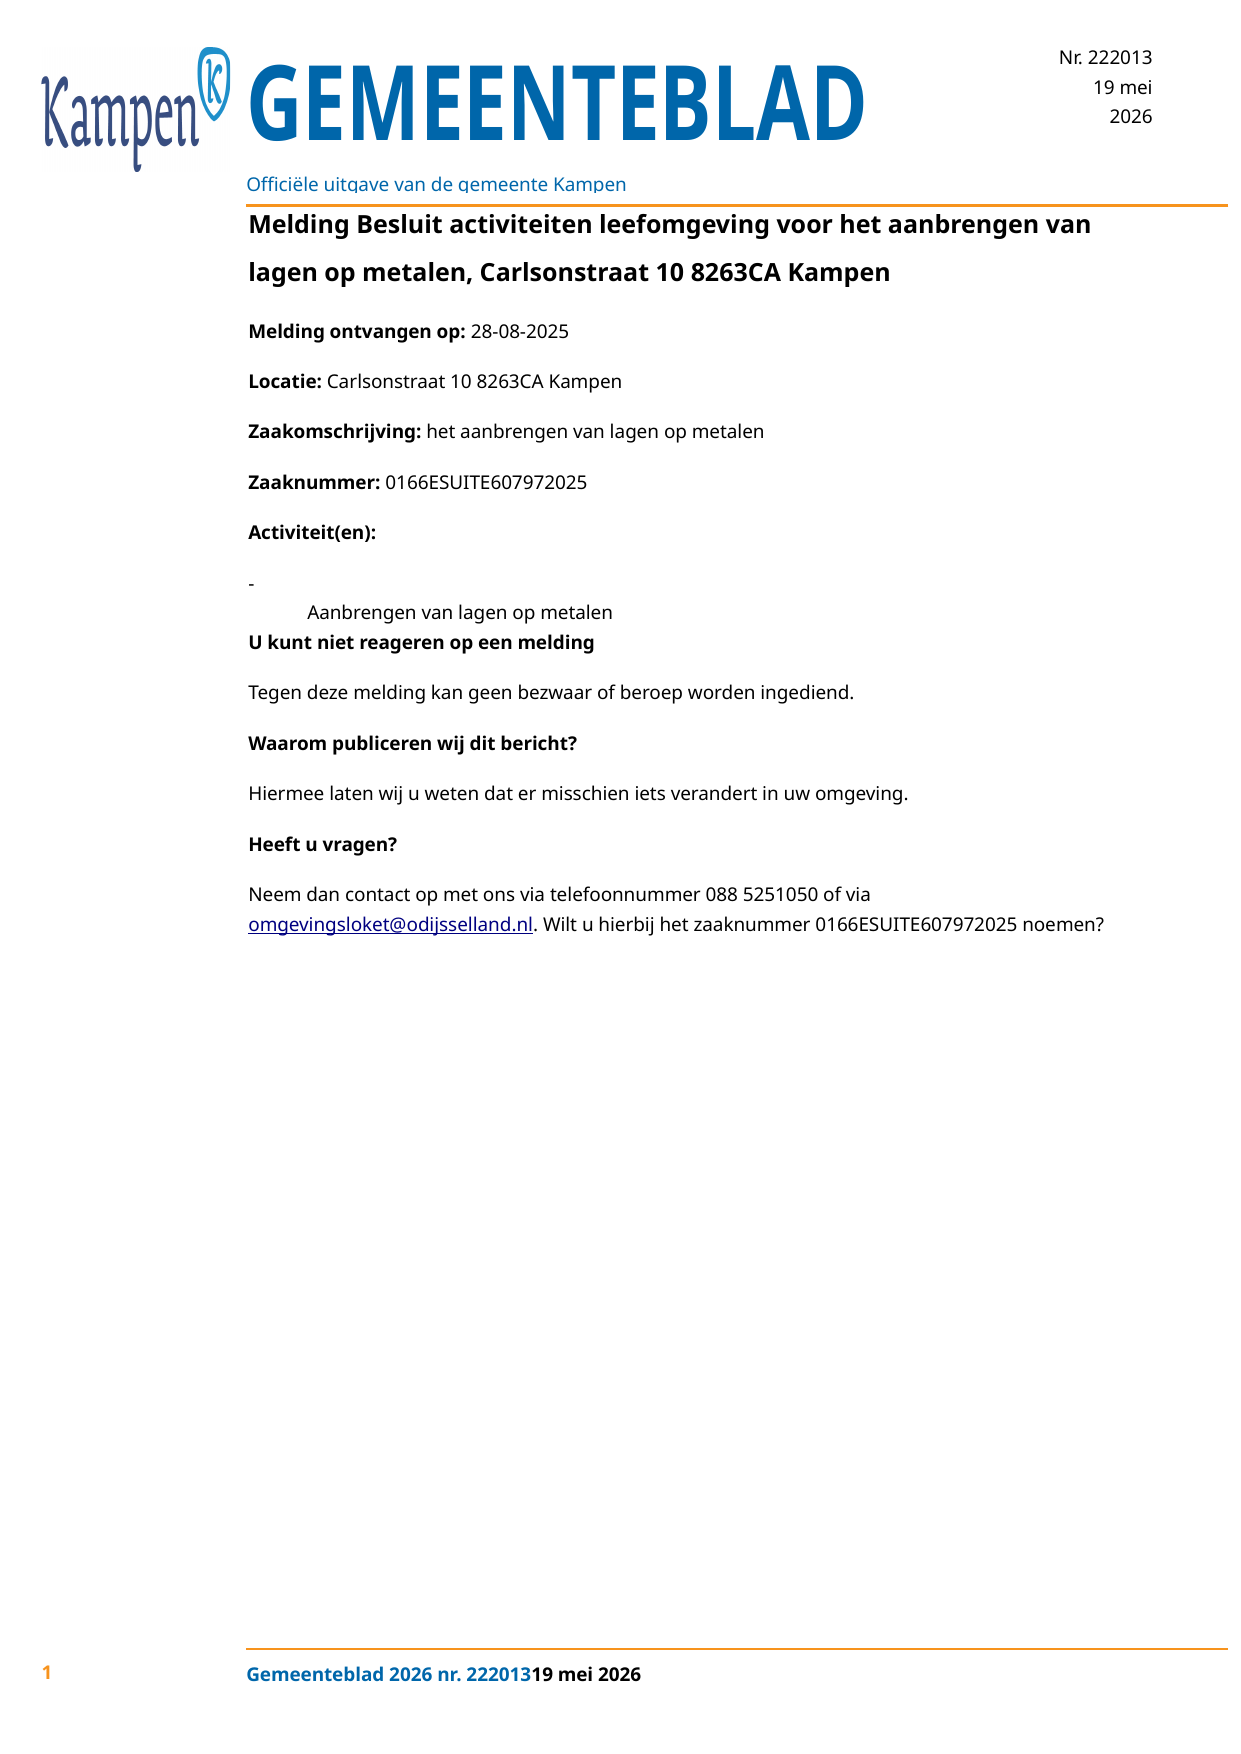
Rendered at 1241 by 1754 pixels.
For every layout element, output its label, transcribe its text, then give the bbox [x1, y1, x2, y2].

picture [41, 47, 231, 172]
text Zaakomschrijving: het aanbrengen van lagen op metalen [248, 419, 1152, 444]
text U kunt niet reageren op een melding [248, 629, 1152, 655]
text Activiteit(en): [248, 519, 1152, 545]
list Aanbrengen van lagen op metalen [248, 599, 1152, 625]
text Waarom publiceren wij dit bericht? [248, 730, 1152, 756]
text Zaaknummer: 0166ESUITE607972025 [248, 469, 1152, 495]
text Hiermee laten wij u weten dat er misschien iets verandert in uw omgeving. [248, 780, 1152, 806]
text Tegen deze melding kan geen bezwaar of beroep worden ingediend. [248, 679, 1152, 705]
text Melding Besluit activiteiten leefomgeving voor het aanbrengen van lagen op metalen, Carlsonstraat 10 8263CA Kampen [248, 207, 1152, 288]
text Locatie: Carlsonstraat 10 8263CA Kampen [248, 368, 1152, 394]
text Melding ontvangen op: 28-08-2025 [248, 318, 1152, 344]
text Heeft u vragen? [248, 831, 1152, 857]
text Neem dan contact op met ons via telefoonnummer 088 5251050 of via omgevingsloket@odijsselland.nl. Wilt u hierbij het zaaknummer 0166ESUITE607972025 noemen? [248, 881, 1152, 937]
